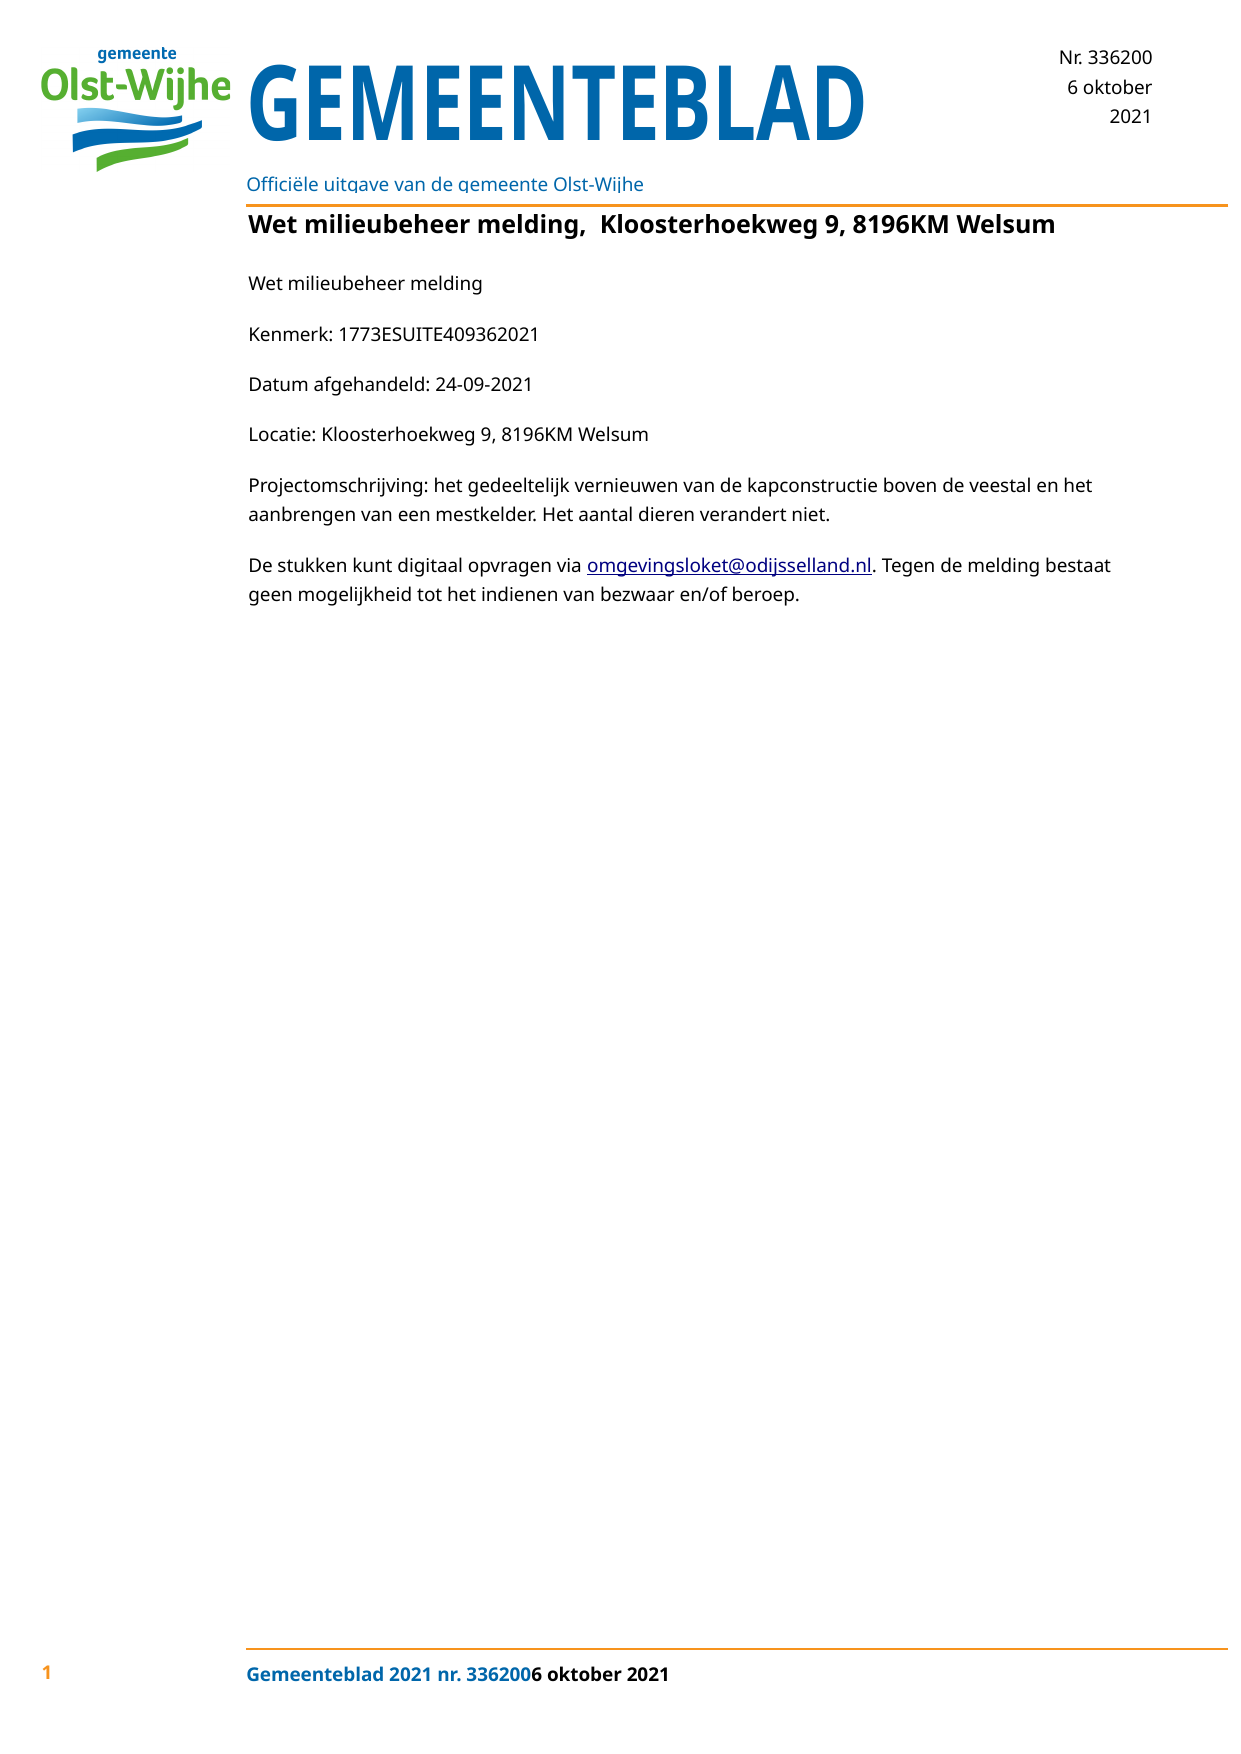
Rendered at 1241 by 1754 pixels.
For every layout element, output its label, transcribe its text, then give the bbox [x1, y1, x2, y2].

text De stukken kunt digitaal opvragen via omgevingsloket@odijsselland.nl. Tegen de melding bestaat geen mogelijkheid tot het indienen van bezwaar en/of beroep. [248, 552, 1152, 607]
text Locatie: Kloosterhoekweg 9, 8196KM Welsum [248, 422, 1152, 447]
text Wet milieubeheer melding [248, 270, 1152, 296]
text Projectomschrijving: het gedeeltelijk vernieuwen van de kapconstructie boven de veestal en het aanbrengen van een mestkelder. Het aantal dieren verandert niet. [248, 472, 1152, 527]
text Kenmerk: 1773ESUITE409362021 [248, 321, 1152, 346]
text Datum afgehandeld: 24-09-2021 [248, 371, 1152, 397]
text Wet milieubeheer melding, Kloosterhoekweg 9, 8196KM Welsum [248, 207, 1152, 241]
picture [41, 47, 231, 172]
